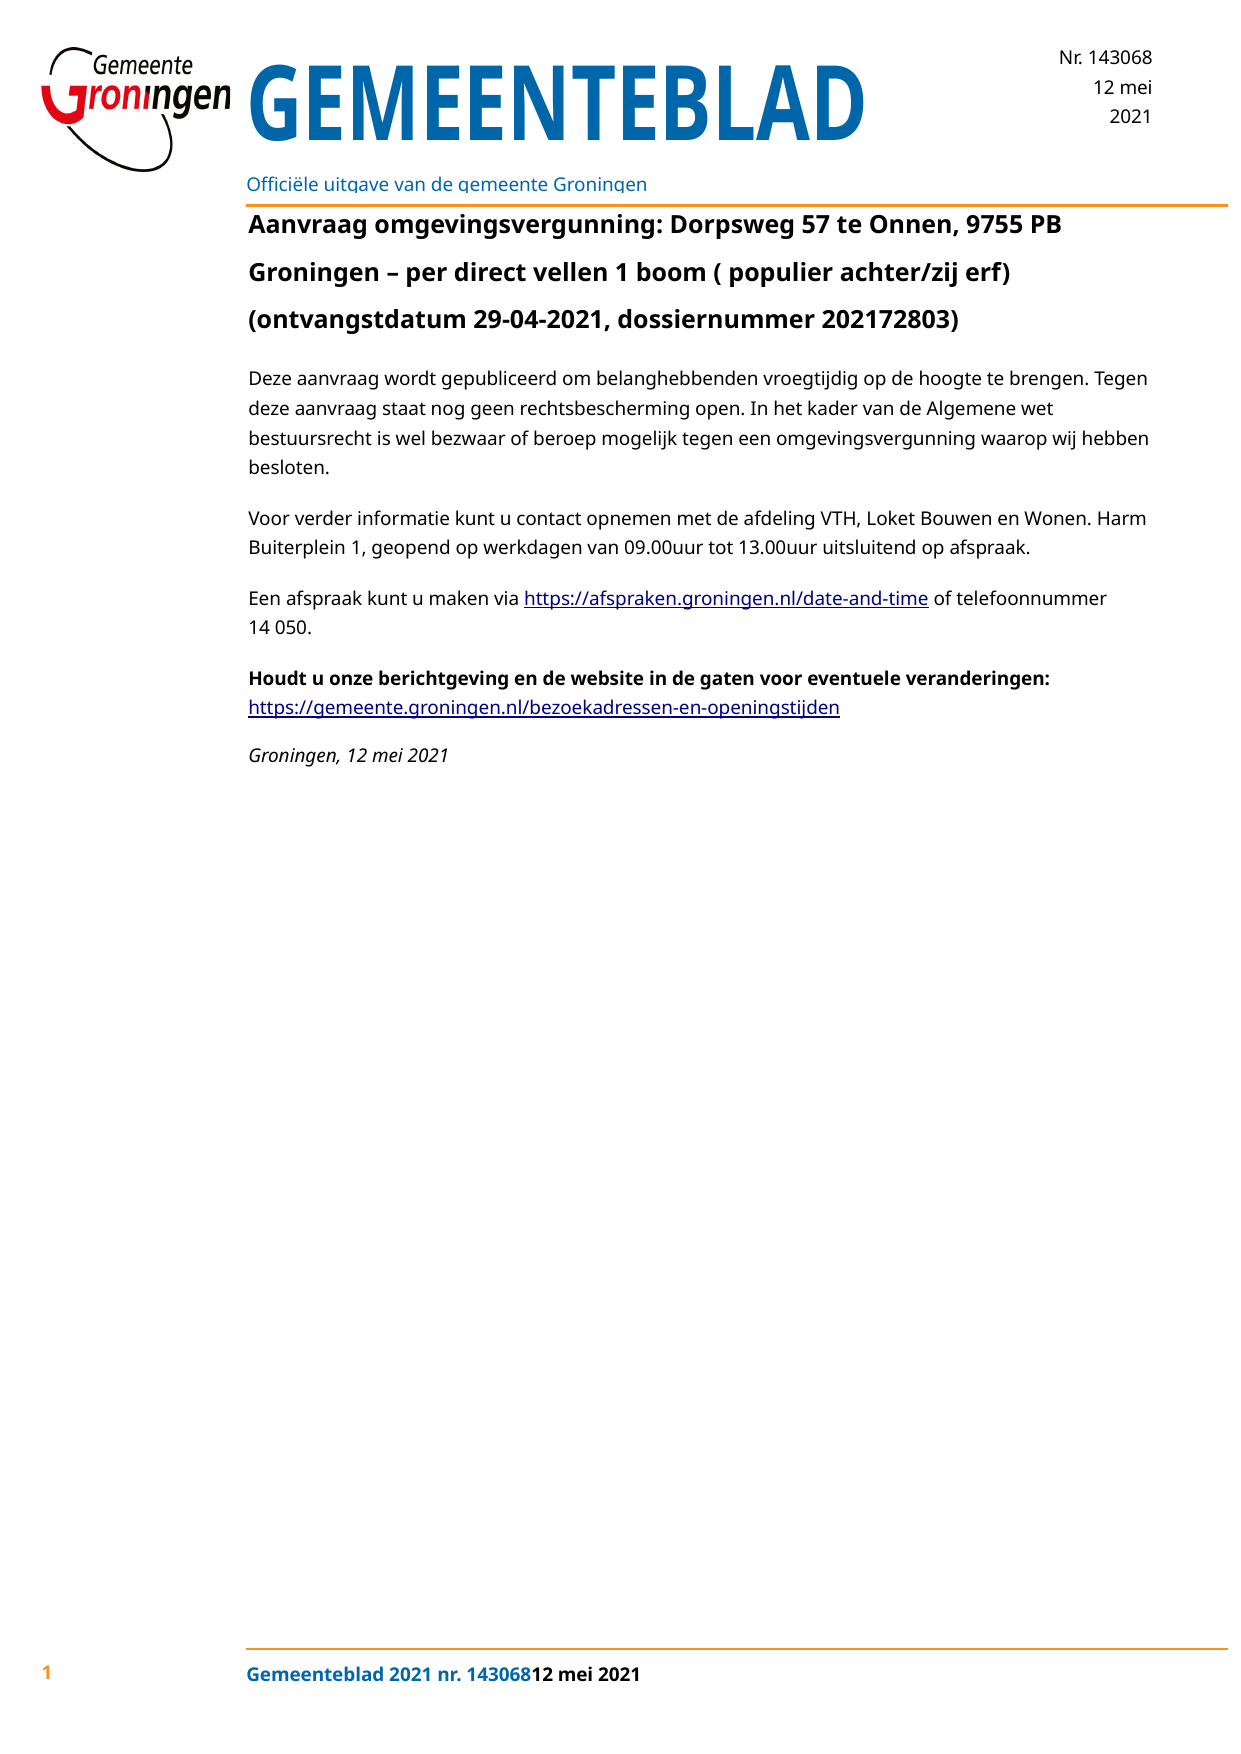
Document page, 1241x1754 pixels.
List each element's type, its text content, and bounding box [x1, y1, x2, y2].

text Aanvraag omgevingsvergunning: Dorpsweg 57 te Onnen, 9755 PB Groningen – per direct vellen 1 boom ( populier achter/zij erf) (ontvangstdatum 29-04-2021, dossiernummer 202172803) [248, 207, 1152, 336]
text Een afspraak kunt u maken via https://afspraken.groningen.nl/date-and-time of telefoonnummer 14 050. [248, 585, 1152, 640]
text Groningen, 12 mei 2021 [248, 742, 1152, 768]
picture [41, 47, 231, 172]
text Deze aanvraag wordt gepubliceerd om belanghebbenden vroegtijdig op de hoogte te brengen. Tegen deze aanvraag staat nog geen rechtsbescherming open. In het kader van de Algemene wet bestuursrecht is wel bezwaar of beroep mogelijk tegen een omgevingsvergunning waarop wij hebben besloten. [248, 366, 1152, 480]
text Houdt u onze berichtgeving en de website in de gaten voor eventuele veranderingen: https://gemeente.groningen.nl/bezoekadressen-en-openingstijden [248, 665, 1152, 720]
text Voor verder informatie kunt u contact opnemen met de afdeling VTH, Loket Bouwen en Wonen. Harm Buiterplein 1, geopend op werkdagen van 09.00uur tot 13.00uur uitsluitend op afspraak. [248, 505, 1152, 560]
